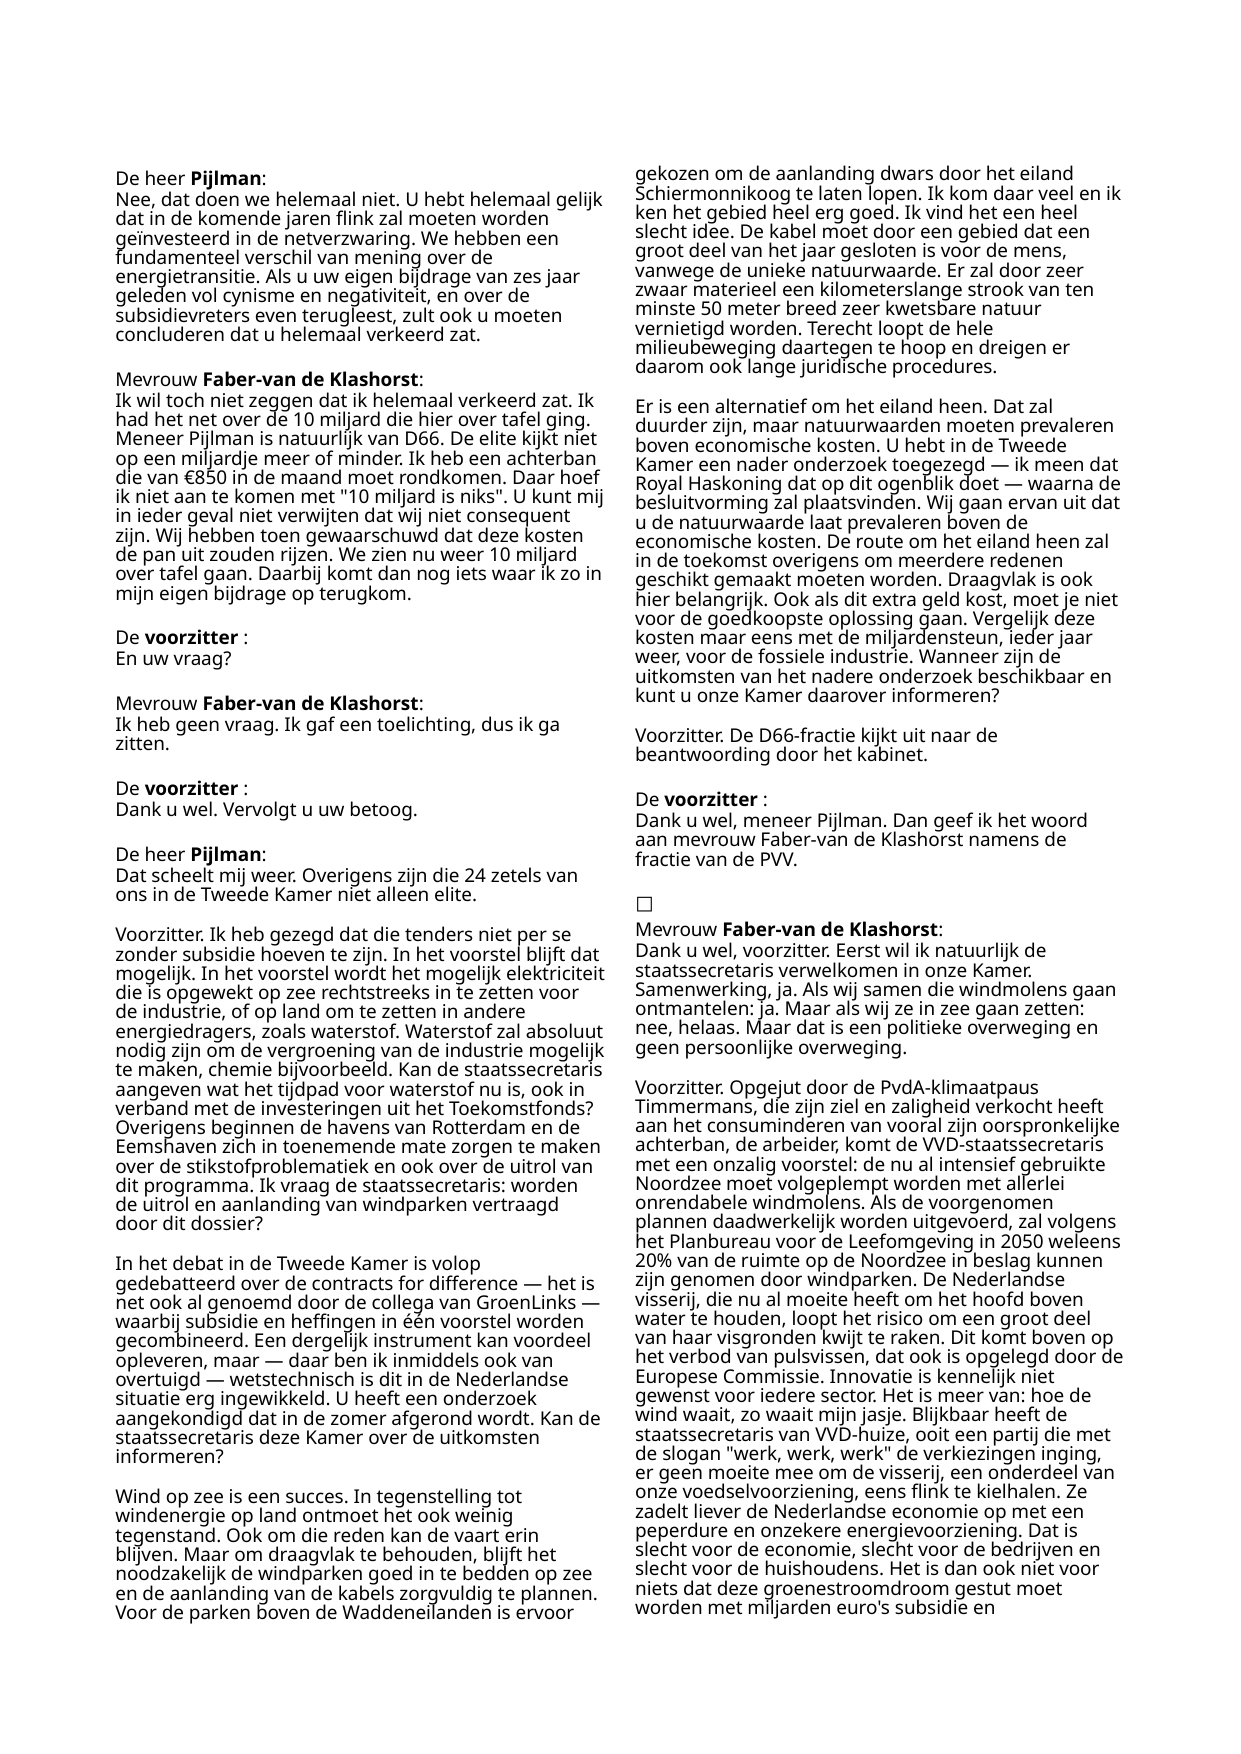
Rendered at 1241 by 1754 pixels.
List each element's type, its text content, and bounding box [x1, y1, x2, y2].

text Er is een alternatief om het eiland heen. Dat zal duurder zijn, maar natuurwaarden moeten prevaleren boven economische kosten. U hebt in de Tweede Kamer een nader onderzoek toegezegd — ik meen dat Royal Haskoning dat op dit ogenblik doet — waarna de besluitvorming zal plaatsvinden. Wij gaan ervan uit dat u de natuurwaarde laat prevaleren boven de economische kosten. De route om het eiland heen zal in de toekomst overigens om meerdere redenen geschikt gemaakt moeten worden. Draagvlak is ook hier belangrijk. Ook als dit extra geld kost, moet je niet voor de goedkoopste oplossing gaan. Vergelijk deze kosten maar eens met de miljardensteun, ieder jaar weer, voor de fossiele industrie. Wanneer zijn de uitkomsten van het nadere onderzoek beschikbaar en kunt u onze Kamer daarover informeren? [635, 398, 1125, 706]
text Mevrouw Faber-van de Klashorst: [115, 690, 605, 716]
text Mevrouw Faber-van de Klashorst: [115, 366, 605, 392]
text gekozen om de aanlanding dwars door het eiland Schiermonnikoog te laten lopen. Ik kom daar veel en ik ken het gebied heel erg goed. Ik vind het een heel slecht idee. De kabel moet door een gebied dat een groot deel van het jaar gesloten is voor de mens, vanwege de unieke natuurwaarde. Er zal door zeer zwaar materieel een kilometerslange strook van ten minste 50 meter breed zeer kwetsbare natuur vernietigd worden. Terecht loopt de hele milieubeweging daartegen te hoop en dreigen er daarom ook lange juridische procedures. [635, 165, 1125, 377]
text De voorzitter : [115, 624, 605, 650]
text En uw vraag? [115, 650, 605, 669]
text De voorzitter : [115, 776, 605, 801]
text Dank u wel. Vervolgt u uw betoog. [115, 801, 605, 821]
text Nee, dat doen we helemaal niet. U hebt helemaal gelijk dat in de komende jaren flink zal moeten worden geïnvesteerd in de netverzwaring. We hebben een fundamenteel verschil van mening over de energietransitie. Als u uw eigen bijdrage van zes jaar geleden vol cynisme en negativiteit, en over de subsidievreters even terugleest, zult ook u moeten concluderen dat u helemaal verkeerd zat. [115, 191, 605, 345]
text Ik heb geen vraag. Ik gaf een toelichting, dus ik ga zitten. [115, 716, 605, 755]
text Dank u wel, meneer Pijlman. Dan geef ik het woord aan mevrouw Faber-van de Klashorst namens de fractie van de PVV. [635, 812, 1125, 870]
text Voorzitter. De D66-fractie kijkt uit naar de beantwoording door het kabinet. [635, 727, 1125, 766]
text Dank u wel, voorzitter. Eerst wil ik natuurlijk de staatssecretaris verwelkomen in onze Kamer. Samenwerking, ja. Als wij samen die windmolens gaan ontmantelen: ja. Maar als wij ze in zee gaan zetten: nee, helaas. Maar dat is een politieke overweging en geen persoonlijke overweging. [635, 942, 1125, 1058]
text ⬜ [635, 891, 1125, 917]
text De heer Pijlman: [115, 165, 605, 191]
text Voorzitter. Opgejut door de PvdA-klimaatpaus Timmermans, die zijn ziel en zaligheid verkocht heeft aan het consuminderen van vooral zijn oorspronkelijke achterban, de arbeider, komt de VVD-staatssecretaris met een onzalig voorstel: de nu al intensief gebruikte Noordzee moet volgeplempt worden met allerlei onrendabele windmolens. Als de voorgenomen plannen daadwerkelijk worden uitgevoerd, zal volgens het Planbureau voor de Leefomgeving in 2050 weleens 20% van de ruimte op de Noordzee in beslag kunnen zijn genomen door windparken. De Nederlandse visserij, die nu al moeite heeft om het hoofd boven water te houden, loopt het risico om een groot deel van haar visgronden kwijt te raken. Dit komt boven op het verbod van pulsvissen, dat ook is opgelegd door de Europese Commissie. Innovatie is kennelijk niet gewenst voor iedere sector. Het is meer van: hoe de wind waait, zo waait mijn jasje. Blijkbaar heeft de staatssecretaris van VVD-huize, ooit een partij die met de slogan "werk, werk, werk" de verkiezingen inging, er geen moeite mee om de visserij, een onderdeel van onze voedselvoorziening, eens flink te kielhalen. Ze zadelt liever de Nederlandse economie op met een peperdure en onzekere energievoorziening. Dat is slecht voor de economie, slecht voor de bedrijven en slecht voor de huishoudens. Het is dan ook niet voor niets dat deze groenestroomdroom gestut moet worden met miljarden euro's subsidie en [635, 1079, 1125, 1618]
text De heer Pijlman: [115, 841, 605, 867]
text Voorzitter. Ik heb gezegd dat die tenders niet per se zonder subsidie hoeven te zijn. In het voorstel blijft dat mogelijk. In het voorstel wordt het mogelijk elektriciteit die is opgewekt op zee rechtstreeks in te zetten voor de industrie, of op land om te zetten in andere energiedragers, zoals waterstof. Waterstof zal absoluut nodig zijn om de vergroening van de industrie mogelijk te maken, chemie bijvoorbeeld. Kan de staatssecretaris aangeven wat het tijdpad voor waterstof nu is, ook in verband met de investeringen uit het Toekomstfonds? Overigens beginnen de havens van Rotterdam en de Eemshaven zich in toenemende mate zorgen te maken over de stikstofproblematiek en ook over de uitrol van dit programma. Ik vraag de staatssecretaris: worden de uitrol en aanlanding van windparken vertraagd door dit dossier? [115, 926, 605, 1235]
text Mevrouw Faber-van de Klashorst: [635, 917, 1125, 942]
text Wind op zee is een succes. In tegenstelling tot windenergie op land ontmoet het ook weinig tegenstand. Ook om die reden kan de vaart erin blijven. Maar om draagvlak te behouden, blijft het noodzakelijk de windparken goed in te bedden op zee en de aanlanding van de kabels zorgvuldig te plannen. Voor de parken boven de Waddeneilanden is ervoor [115, 1488, 605, 1623]
text De voorzitter : [635, 786, 1125, 812]
text In het debat in de Tweede Kamer is volop gedebatteerd over de contracts for difference — het is net ook al genoemd door de collega van GroenLinks — waarbij subsidie en heffingen in één voorstel worden gecombineerd. Een dergelijk instrument kan voordeel opleveren, maar — daar ben ik inmiddels ook van overtuigd — wetstechnisch is dit in de Nederlandse situatie erg ingewikkeld. U heeft een onderzoek aangekondigd dat in de zomer afgerond wordt. Kan de staatssecretaris deze Kamer over de uitkomsten informeren? [115, 1255, 605, 1467]
text Dat scheelt mij weer. Overigens zijn die 24 zetels van ons in de Tweede Kamer niet alleen elite. [115, 867, 605, 906]
text Ik wil toch niet zeggen dat ik helemaal verkeerd zat. Ik had het net over de 10 miljard die hier over tafel ging. Meneer Pijlman is natuurlijk van D66. De elite kijkt niet op een miljardje meer of minder. Ik heb een achterban die van €850 in de maand moet rondkomen. Daar hoef ik niet aan te komen met "10 miljard is niks". U kunt mij in ieder geval niet verwijten dat wij niet consequent zijn. Wij hebben toen gewaarschuwd dat deze kosten de pan uit zouden rijzen. We zien nu weer 10 miljard over tafel gaan. Daarbij komt dan nog iets waar ik zo in mijn eigen bijdrage op terugkom. [115, 392, 605, 604]
